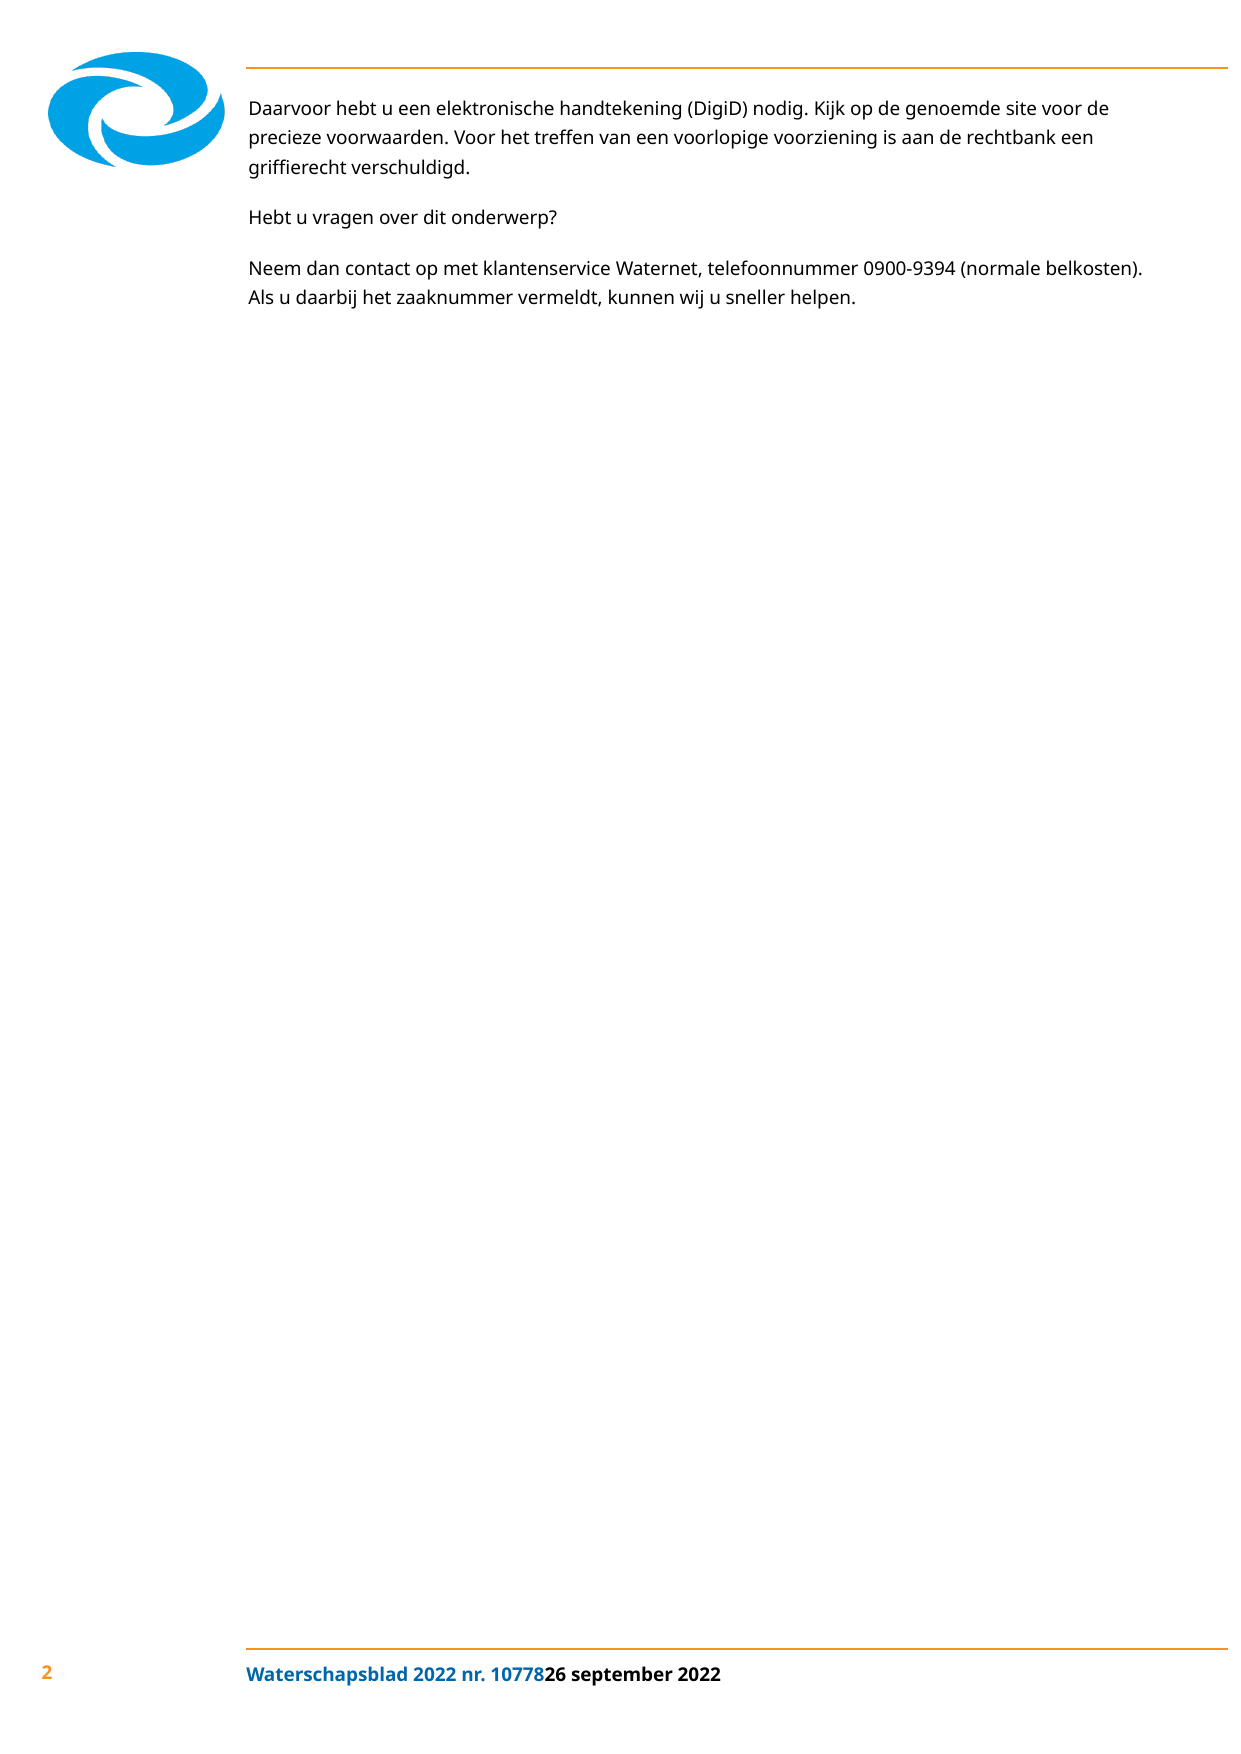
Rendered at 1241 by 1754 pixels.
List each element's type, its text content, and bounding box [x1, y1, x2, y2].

picture [41, 47, 231, 172]
text Neem dan contact op met klantenservice Waternet, telefoonnummer 0900-9394 (normale belkosten). Als u daarbij het zaaknummer vermeldt, kunnen wij u sneller helpen. [248, 255, 1152, 310]
text Daarvoor hebt u een elektronische handtekening (DigiD) nodig. Kijk op de genoemde site voor de precieze voorwaarden. Voor het treffen van een voorlopige voorziening is aan de rechtbank een griffierecht verschuldigd. [248, 95, 1152, 180]
text Hebt u vragen over dit onderwerp? [248, 204, 1152, 230]
